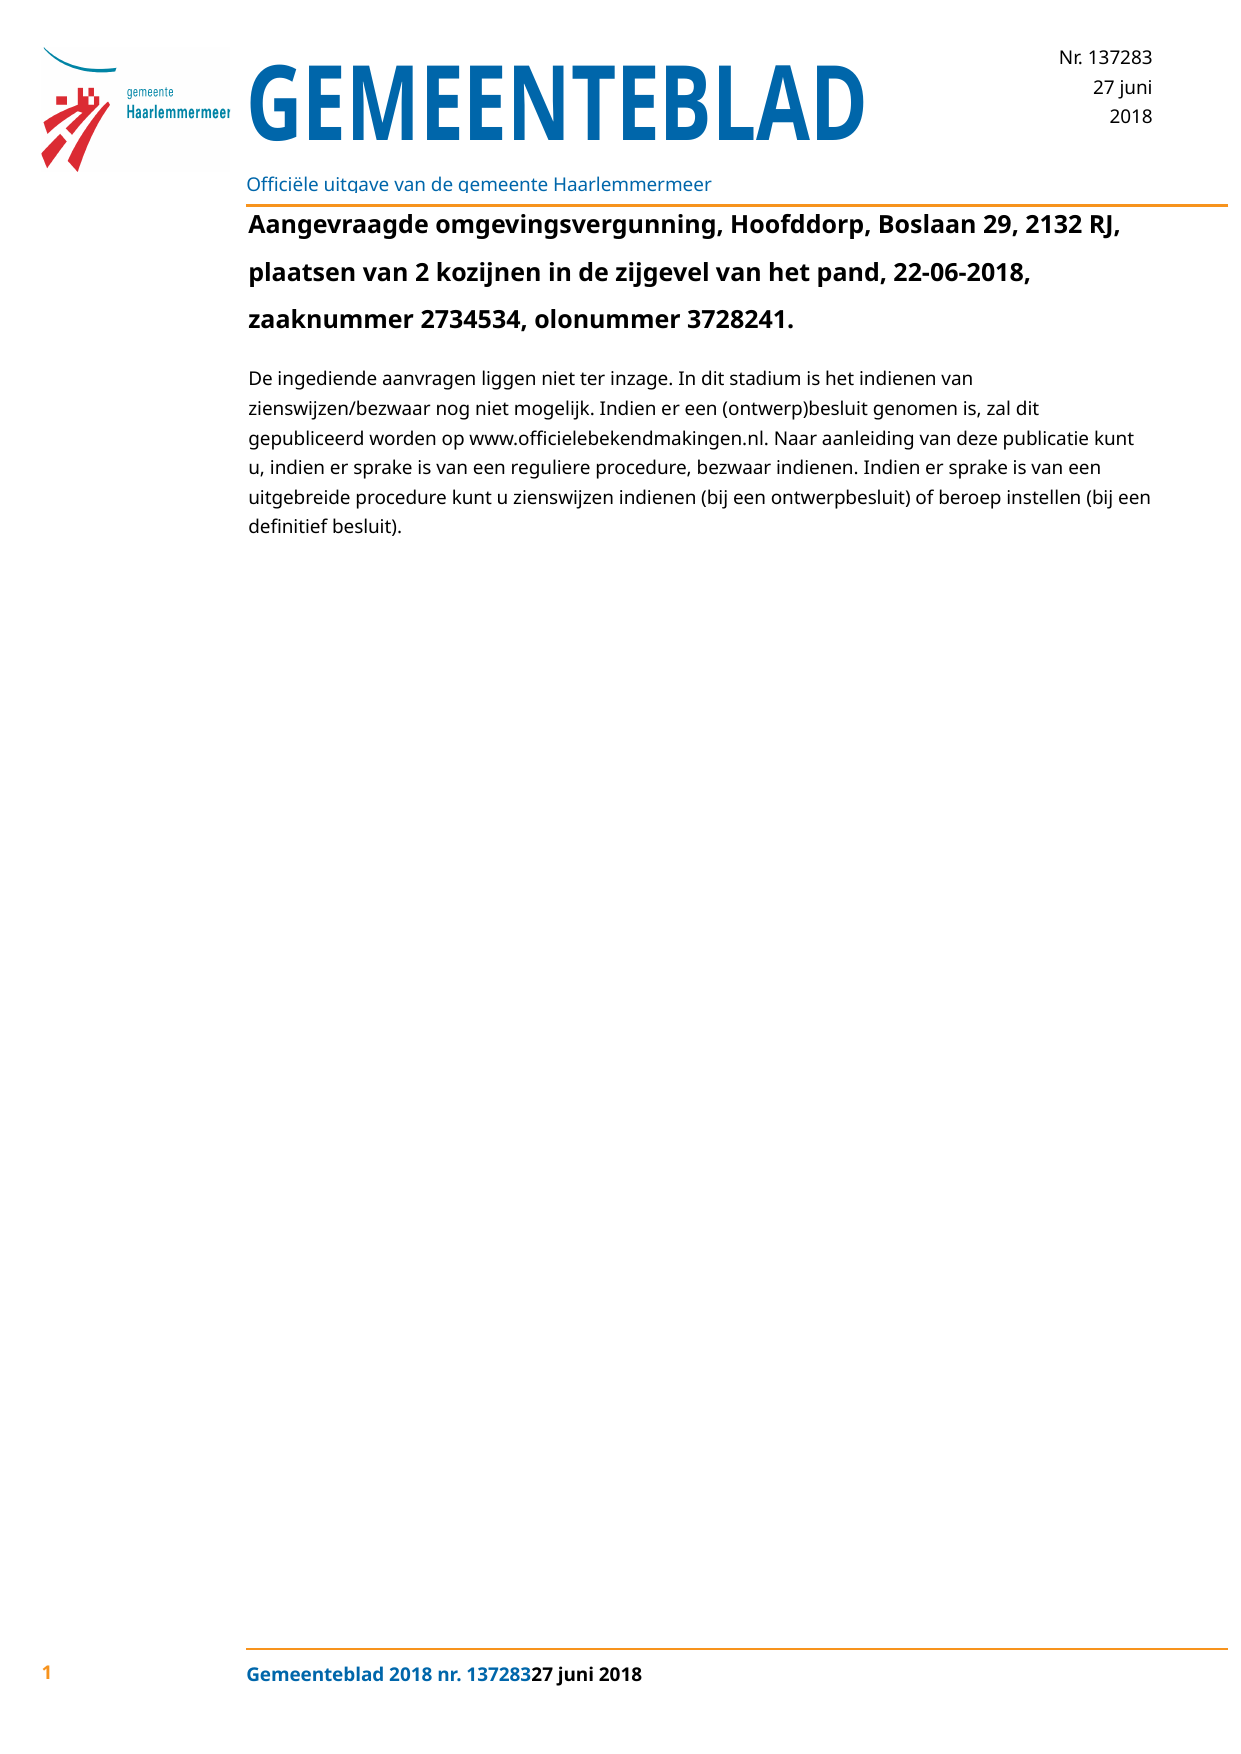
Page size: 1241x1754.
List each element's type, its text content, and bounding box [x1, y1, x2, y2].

text Aangevraagde omgevingsvergunning, Hoofddorp, Boslaan 29, 2132 RJ, plaatsen van 2 kozijnen in de zijgevel van het pand, 22-06-2018, zaaknummer 2734534, olonummer 3728241. [248, 207, 1152, 336]
picture [41, 47, 231, 172]
text De ingediende aanvragen liggen niet ter inzage. In dit stadium is het indienen van zienswijzen/bezwaar nog niet mogelijk. Indien er een (ontwerp)besluit genomen is, zal dit gepubliceerd worden op www.officielebekendmakingen.nl. Naar aanleiding van deze publicatie kunt u, indien er sprake is van een reguliere procedure, bezwaar indienen. Indien er sprake is van een uitgebreide procedure kunt u zienswijzen indienen (bij een ontwerpbesluit) of beroep instellen (bij een definitief besluit). [248, 366, 1152, 539]
